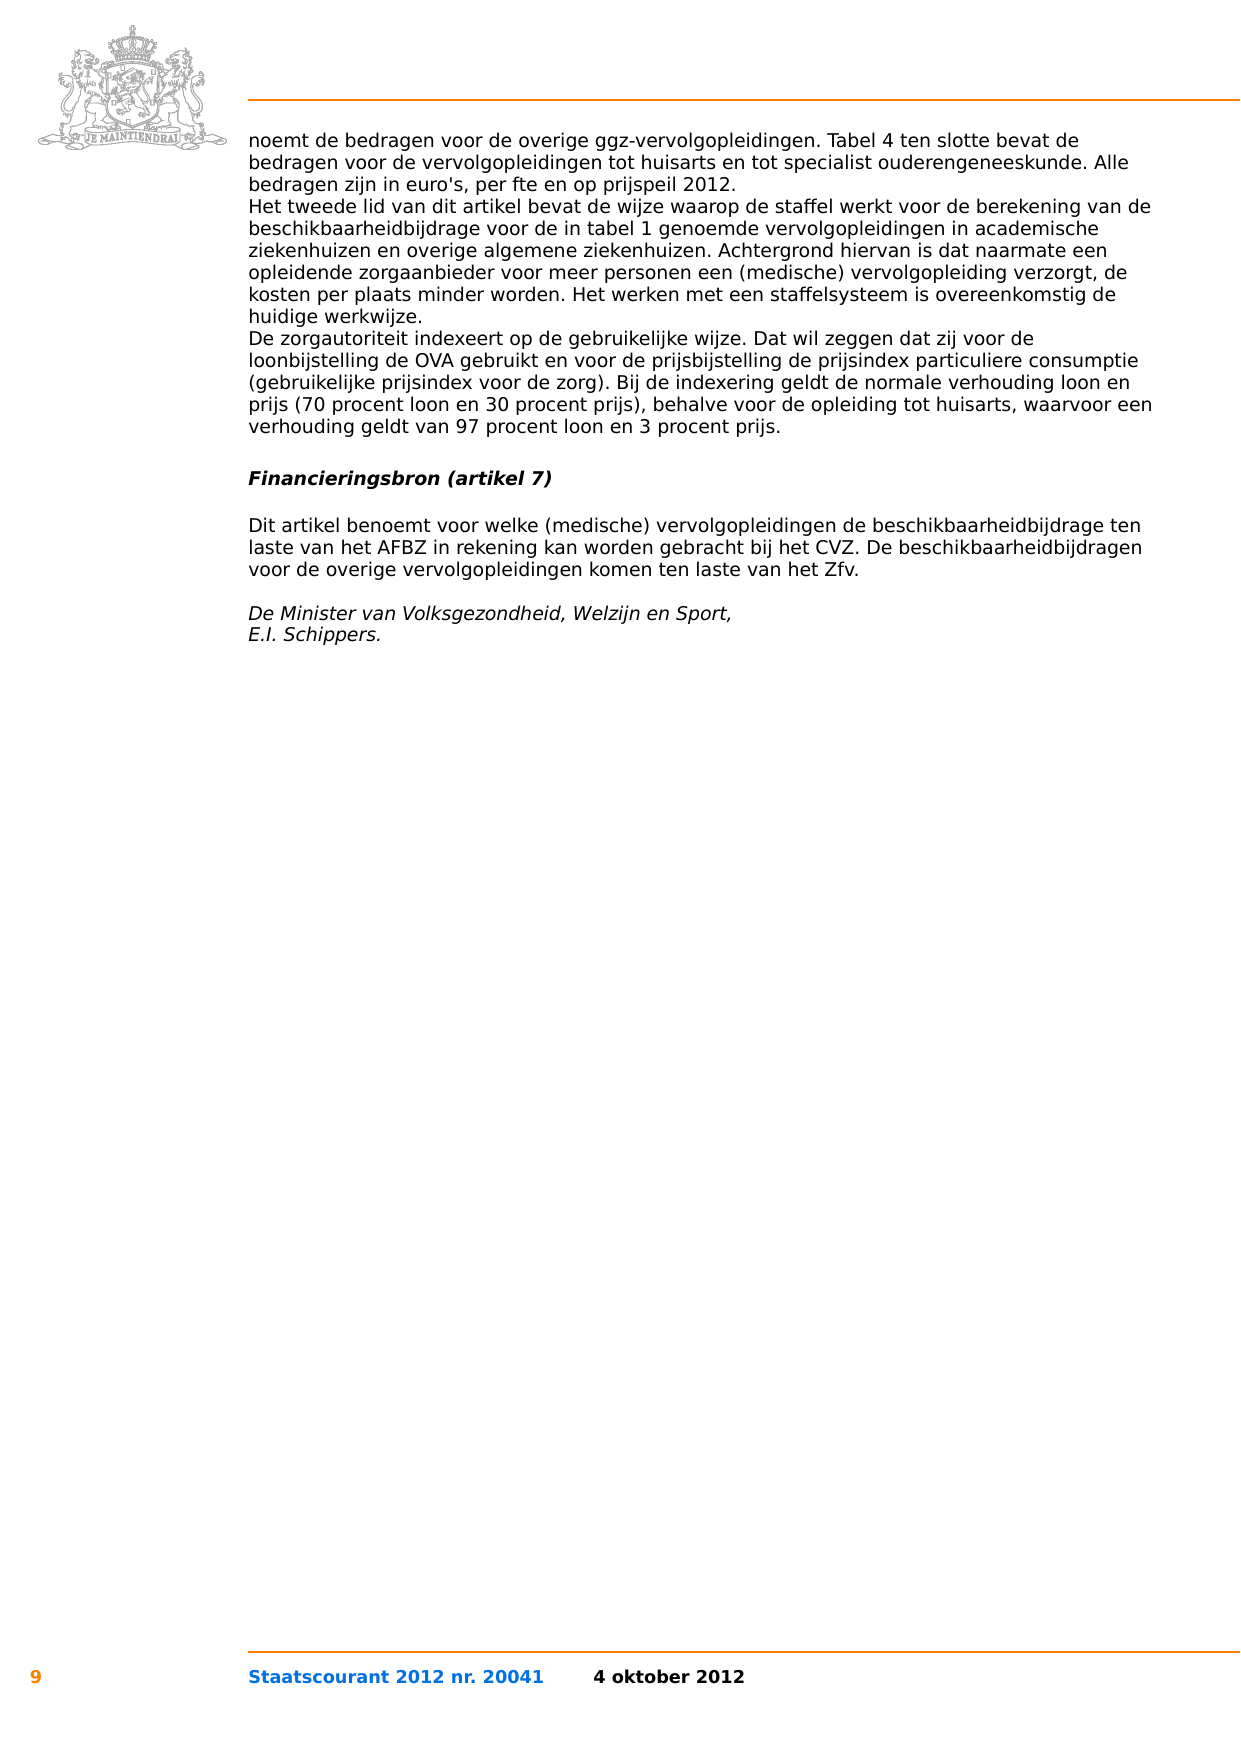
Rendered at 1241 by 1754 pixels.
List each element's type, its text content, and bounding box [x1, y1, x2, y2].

picture [38, 25, 227, 150]
text De Minister van Volksgezondheid, Welzijn en Sport, E.I. Schippers. [248, 602, 1163, 646]
subtitle Financieringsbron (artikel 7) [248, 468, 1163, 489]
text Dit artikel benoemt voor welke (medische) vervolgopleidingen de beschikbaarheidbijdrage ten laste van het AFBZ in rekening kan worden gebracht bij het CVZ. De beschikbaarheidbijdragen voor de overige vervolgopleidingen komen ten laste van het Zfv. [248, 514, 1163, 581]
text Het tweede lid van dit artikel bevat de wijze waarop de staffel werkt voor de berekening van de beschikbaarheidbijdrage voor de in tabel 1 genoemde vervolgopleidingen in academische ziekenhuizen en overige algemene ziekenhuizen. Achtergrond hiervan is dat naarmate een opleidende zorgaanbieder voor meer personen een (medische) vervolgopleiding verzorgt, de kosten per plaats minder worden. Het werken met een staffelsysteem is overeenkomstig de huidige werkwijze. [248, 196, 1163, 328]
text noemt de bedragen voor de overige ggz-vervolgopleidingen. Tabel 4 ten slotte bevat de bedragen voor de vervolgopleidingen tot huisarts en tot specialist ouderengeneeskunde. Alle bedragen zijn in euro's, per fte en op prijspeil 2012. [248, 130, 1163, 196]
text De zorgautoriteit indexeert op de gebruikelijke wijze. Dat wil zeggen dat zij voor de loonbijstelling de OVA gebruikt en voor de prijsbijstelling de prijsindex particuliere consumptie (gebruikelijke prijsindex voor de zorg). Bij de indexering geldt de normale verhouding loon en prijs (70 procent loon en 30 procent prijs), behalve voor de opleiding tot huisarts, waarvoor een verhouding geldt van 97 procent loon en 3 procent prijs. [248, 328, 1163, 438]
